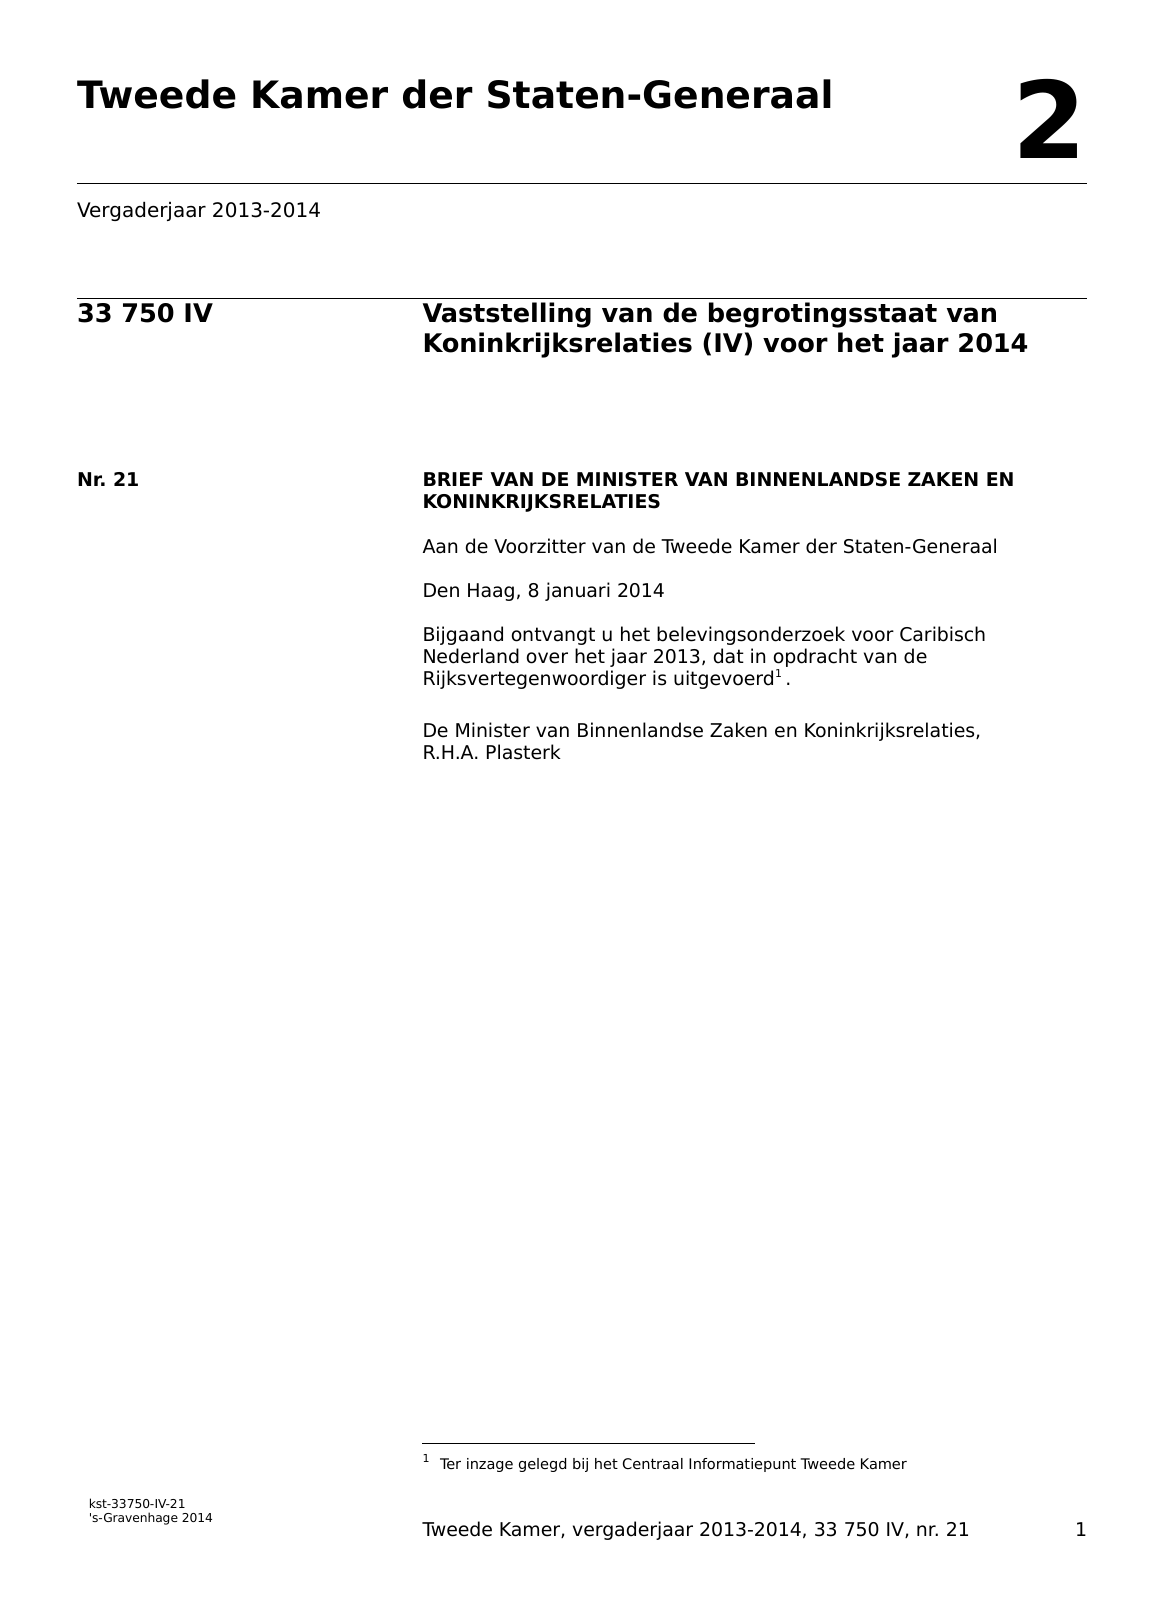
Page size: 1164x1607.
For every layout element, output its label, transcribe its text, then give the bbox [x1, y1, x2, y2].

table_header 2 [886, 59, 1087, 183]
text Ter inzage gelegd bij het Centraal Informatiepunt Tweede Kamer [422, 1452, 1087, 1474]
table_header Tweede Kamer der Staten-Generaal [77, 59, 886, 183]
text Bijgaand ontvangt u het belevingsonderzoek voor Caribisch Nederland over het jaar 2013, dat in opdracht van de Rijksvertegenwoordiger is uitgevoerd. [422, 624, 1087, 690]
text De Minister van Binnenlandse Zaken en Koninkrijksrelaties, R.H.A. Plasterk [422, 720, 1087, 764]
subtitle 33 750 IV Vaststelling van de begrotingsstaat van Koninkrijksrelaties (IV) voor het jaar 2014 [77, 299, 1087, 358]
table_cell Vergaderjaar 2013-2014 [77, 184, 1087, 298]
text 's-Gravenhage 2014 [88, 1511, 323, 1525]
text Den Haag, 8 januari 2014 [422, 580, 1087, 602]
text kst-33750-IV-21 [88, 1497, 323, 1511]
subtitle Nr. 21 BRIEF VAN DE MINISTER VAN BINNENLANDSE ZAKEN EN KONINKRIJKSRELATIES [77, 469, 1087, 513]
text Aan de Voorzitter van de Tweede Kamer der Staten-Generaal [422, 536, 1087, 557]
